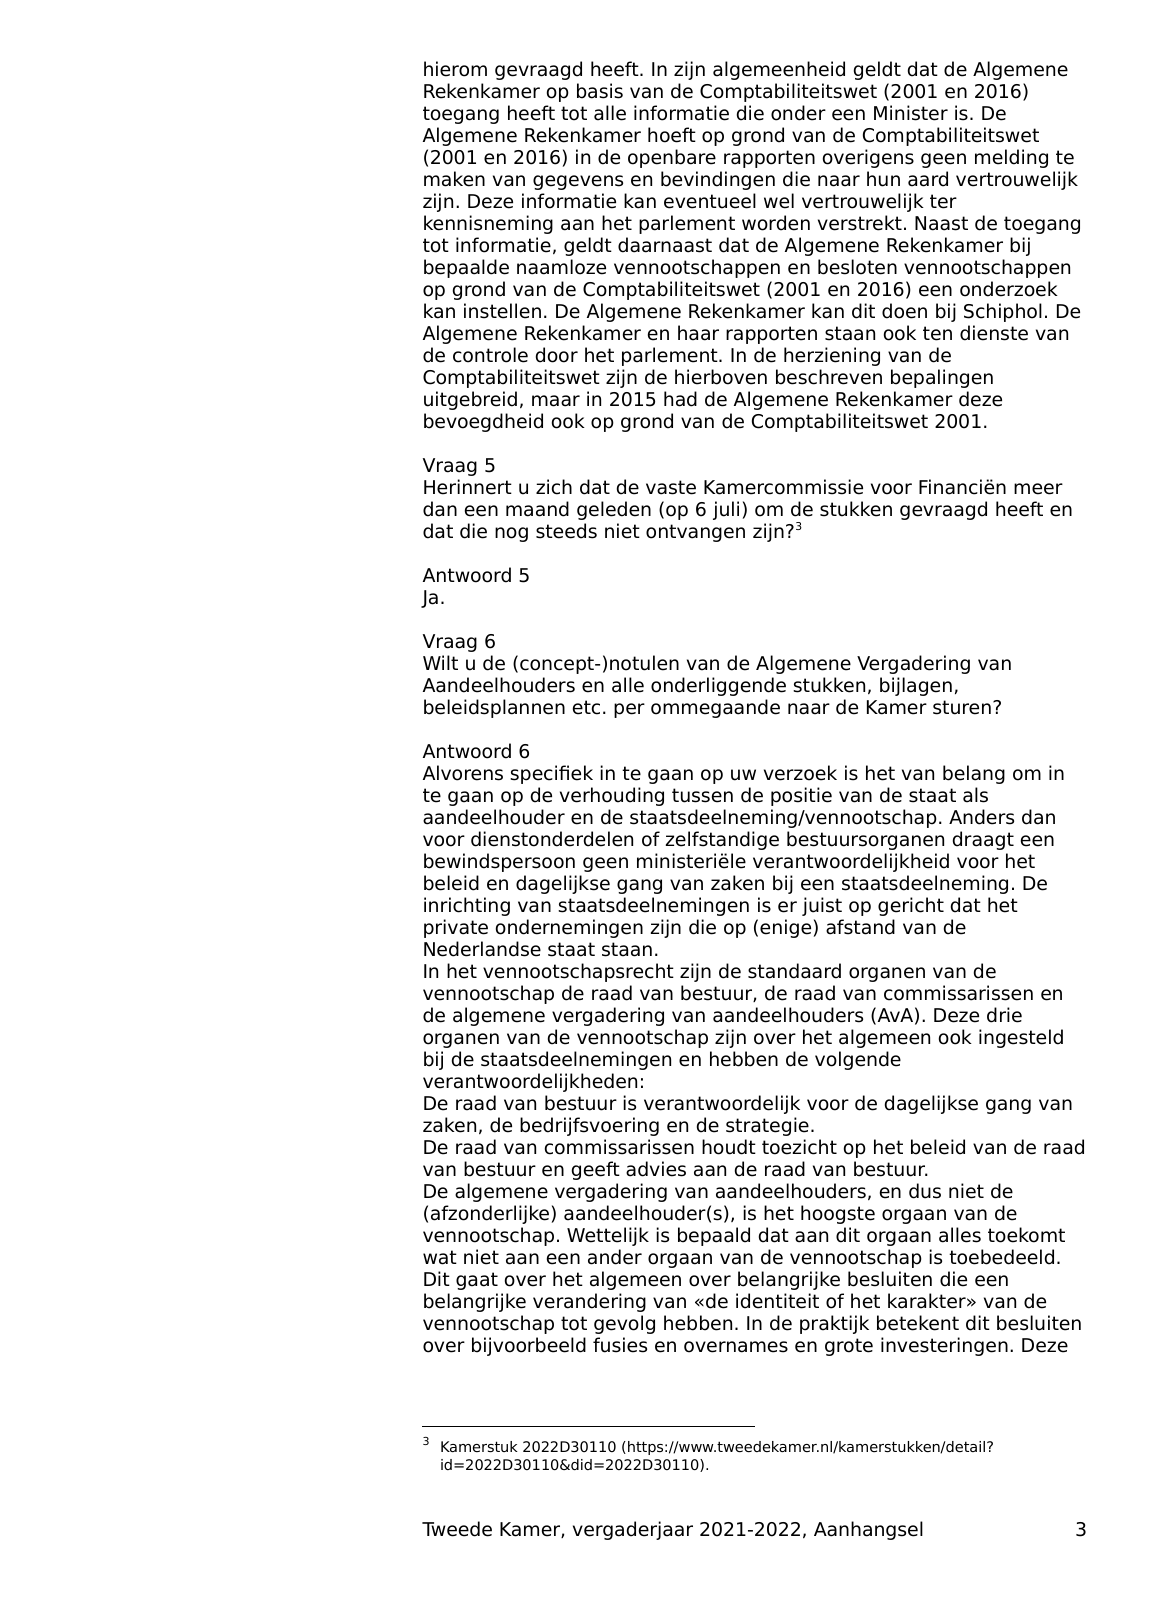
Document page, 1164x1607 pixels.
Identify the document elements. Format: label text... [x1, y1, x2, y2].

text Vraag 5 [422, 455, 1087, 477]
text Ja. [422, 587, 1087, 609]
text Antwoord 5 [422, 565, 1087, 587]
text In het vennootschapsrecht zijn de standaard organen van de vennootschap de raad van bestuur, de raad van commissarissen en de algemene vergadering van aandeelhouders (AvA). Deze drie organen van de vennootschap zijn over het algemeen ook ingesteld bij de staatsdeelnemingen en hebben de volgende verantwoordelijkheden: [422, 961, 1087, 1093]
text De raad van commissarissen houdt toezicht op het beleid van de raad van bestuur en geeft advies aan de raad van bestuur. [422, 1137, 1087, 1181]
text Kamerstuk 2022D30110 (https://www.tweedekamer.nl/kamerstukken/detail?id=2022D30110&did=2022D30110). [422, 1435, 1087, 1474]
text hierom gevraagd heeft. In zijn algemeenheid geldt dat de Algemene Rekenkamer op basis van de Comptabiliteitswet (2001 en 2016) toegang heeft tot alle informatie die onder een Minister is. De Algemene Rekenkamer hoeft op grond van de Comptabiliteitswet (2001 en 2016) in de openbare rapporten overigens geen melding te maken van gegevens en bevindingen die naar hun aard vertrouwelijk zijn. Deze informatie kan eventueel wel vertrouwelijk ter kennisneming aan het parlement worden verstrekt. Naast de toegang tot informatie, geldt daarnaast dat de Algemene Rekenkamer bij bepaalde naamloze vennootschappen en besloten vennootschappen op grond van de Comptabiliteitswet (2001 en 2016) een onderzoek kan instellen. De Algemene Rekenkamer kan dit doen bij Schiphol. De Algemene Rekenkamer en haar rapporten staan ook ten dienste van de controle door het parlement. In de herziening van de Comptabiliteitswet zijn de hierboven beschreven bepalingen uitgebreid, maar in 2015 had de Algemene Rekenkamer deze bevoegdheid ook op grond van de Comptabiliteitswet 2001. [422, 59, 1087, 433]
text De algemene vergadering van aandeelhouders, en dus niet de (afzonderlijke) aandeelhouder(s), is het hoogste orgaan van de vennootschap. Wettelijk is bepaald dat aan dit orgaan alles toekomt wat niet aan een ander orgaan van de vennootschap is toebedeeld. Dit gaat over het algemeen over belangrijke besluiten die een belangrijke verandering van «de identiteit of het karakter» van de vennootschap tot gevolg hebben. In de praktijk betekent dit besluiten over bijvoorbeeld fusies en overnames en grote investeringen. Deze [422, 1181, 1087, 1357]
text Herinnert u zich dat de vaste Kamercommissie voor Financiën meer dan een maand geleden (op 6 juli) om de stukken gevraagd heeft en dat die nog steeds niet ontvangen zijn? [422, 477, 1087, 543]
text Alvorens specifiek in te gaan op uw verzoek is het van belang om in te gaan op de verhouding tussen de positie van de staat als aandeelhouder en de staatsdeelneming/vennootschap. Anders dan voor dienstonderdelen of zelfstandige bestuursorganen draagt een bewindspersoon geen ministeriële verantwoordelijkheid voor het beleid en dagelijkse gang van zaken bij een staatsdeelneming. De inrichting van staatsdeelnemingen is er juist op gericht dat het private ondernemingen zijn die op (enige) afstand van de Nederlandse staat staan. [422, 763, 1087, 961]
text Vraag 6 [422, 631, 1087, 653]
text Antwoord 6 [422, 741, 1087, 763]
text De raad van bestuur is verantwoordelijk voor de dagelijkse gang van zaken, de bedrijfsvoering en de strategie. [422, 1093, 1087, 1137]
text Wilt u de (concept-)notulen van de Algemene Vergadering van Aandeelhouders en alle onderliggende stukken, bijlagen, beleidsplannen etc. per ommegaande naar de Kamer sturen? [422, 653, 1087, 719]
